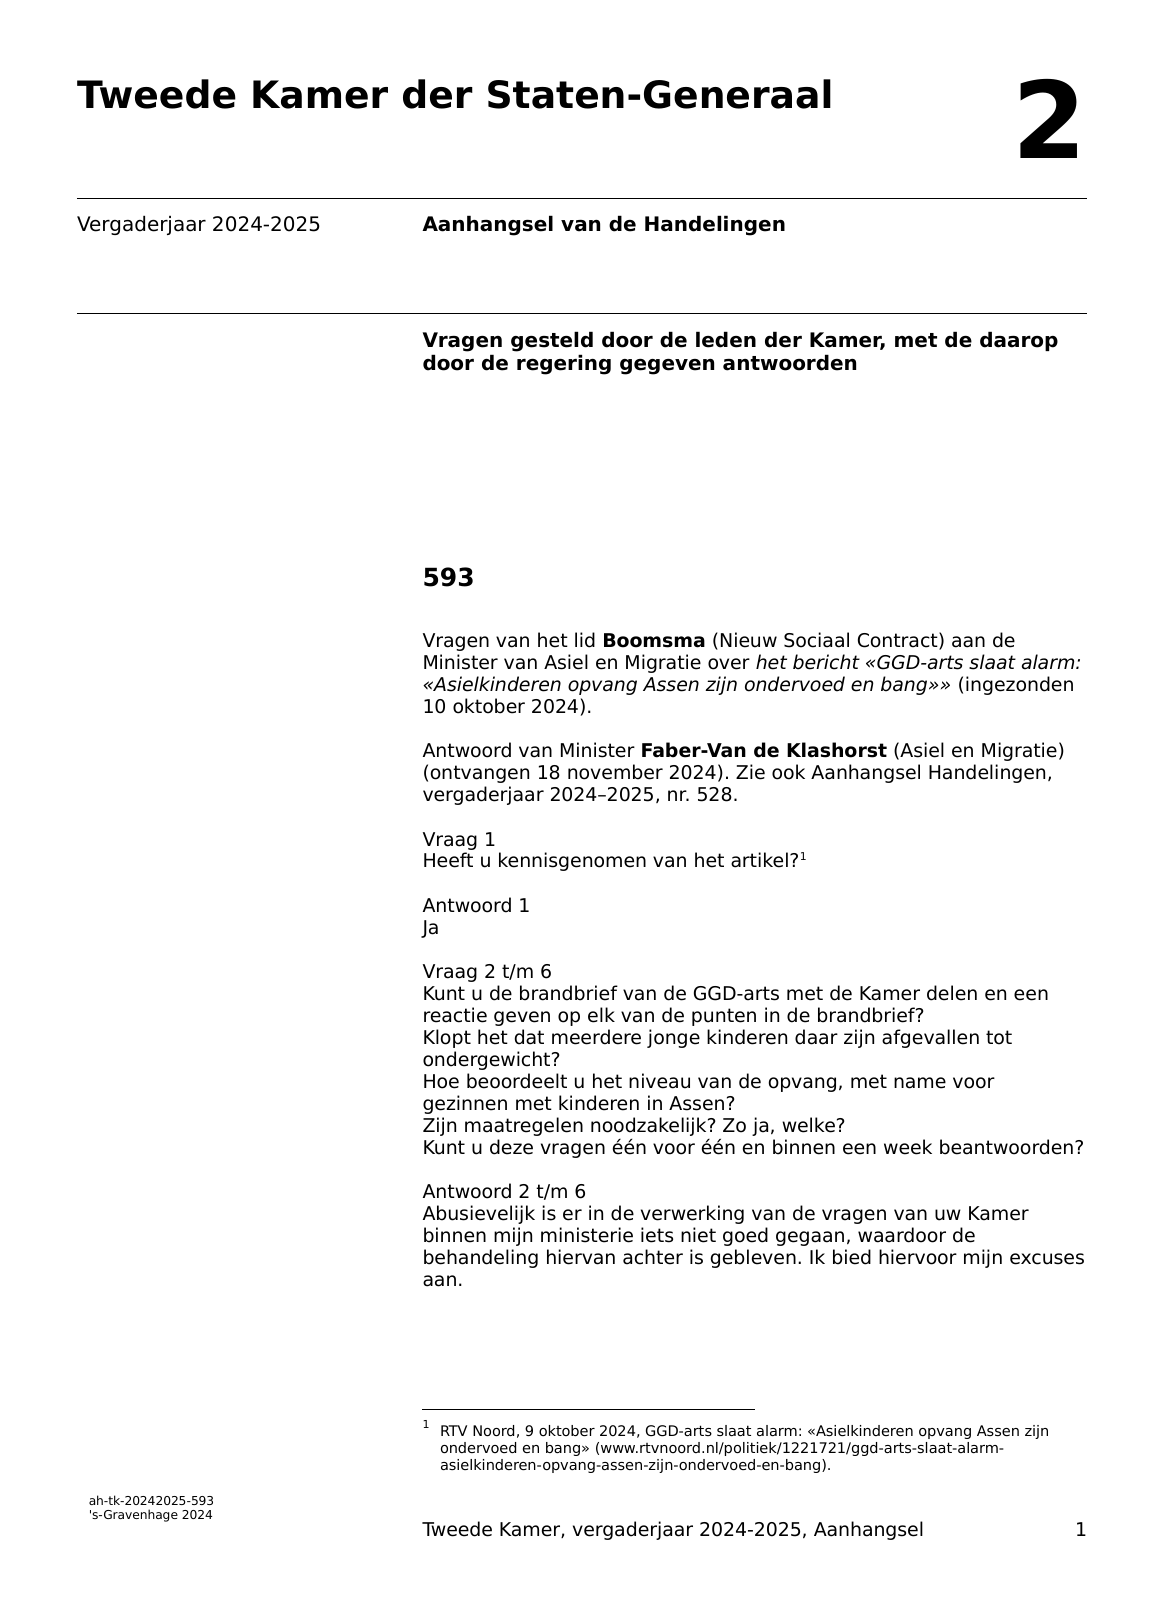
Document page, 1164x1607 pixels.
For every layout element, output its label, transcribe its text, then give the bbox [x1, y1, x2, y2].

table_cell Vergaderjaar 2024-2025 [77, 199, 422, 313]
text ah-tk-20242025-593 [88, 1494, 323, 1508]
text Antwoord van Minister Faber-Van de Klashorst (Asiel en Migratie) (ontvangen 18 november 2024). Zie ook Aanhangsel Handelingen, vergaderjaar 2024–2025, nr. 528. [422, 740, 1087, 806]
table_cell Vragen gesteld door de leden der Kamer, met de daarop door de regering gegeven antwoorden [422, 314, 1087, 375]
text Vraag 1 [422, 828, 1087, 850]
text Vragen van het lid Boomsma (Nieuw Sociaal Contract) aan de Minister van Asiel en Migratie over het bericht «GGD-arts slaat alarm: «Asielkinderen opvang Assen zijn ondervoed en bang»» (ingezonden 10 oktober 2024). [422, 630, 1087, 718]
text Abusievelijk is er in de verwerking van de vragen van uw Kamer binnen mijn ministerie iets niet goed gegaan, waardoor de behandeling hiervan achter is gebleven. Ik bied hiervoor mijn excuses aan. [422, 1203, 1087, 1291]
table_header Tweede Kamer der Staten-Generaal [77, 59, 886, 198]
text Heeft u kennisgenomen van het artikel? [422, 850, 1087, 872]
text Kunt u deze vragen één voor één en binnen een week beantwoorden? [422, 1137, 1087, 1158]
text Hoe beoordeelt u het niveau van de opvang, met name voor gezinnen met kinderen in Assen? [422, 1071, 1087, 1114]
text Kunt u de brandbrief van de GGD-arts met de Kamer delen en een reactie geven op elk van de punten in de brandbrief? [422, 983, 1087, 1027]
text RTV Noord, 9 oktober 2024, GGD-arts slaat alarm: «Asielkinderen opvang Assen zijn ondervoed en bang» (www.rtvnoord.nl/politiek/1221721/ggd-arts-slaat-alarm-asielkinderen-opvang-assen-zijn-ondervoed-en-bang). [422, 1418, 1087, 1474]
table_cell Aanhangsel van de Handelingen [422, 199, 1087, 313]
text Ja [422, 917, 1087, 938]
table_header 2 [886, 59, 1087, 198]
text Klopt het dat meerdere jonge kinderen daar zijn afgevallen tot ondergewicht? [422, 1027, 1087, 1071]
table_cell [77, 314, 422, 375]
text 's-Gravenhage 2024 [88, 1508, 323, 1522]
text Vraag 2 t/m 6 [422, 961, 1087, 983]
text 593 [422, 563, 1087, 592]
text Zijn maatregelen noodzakelijk? Zo ja, welke? [422, 1114, 1087, 1137]
text Antwoord 1 [422, 894, 1087, 917]
text Antwoord 2 t/m 6 [422, 1181, 1087, 1203]
